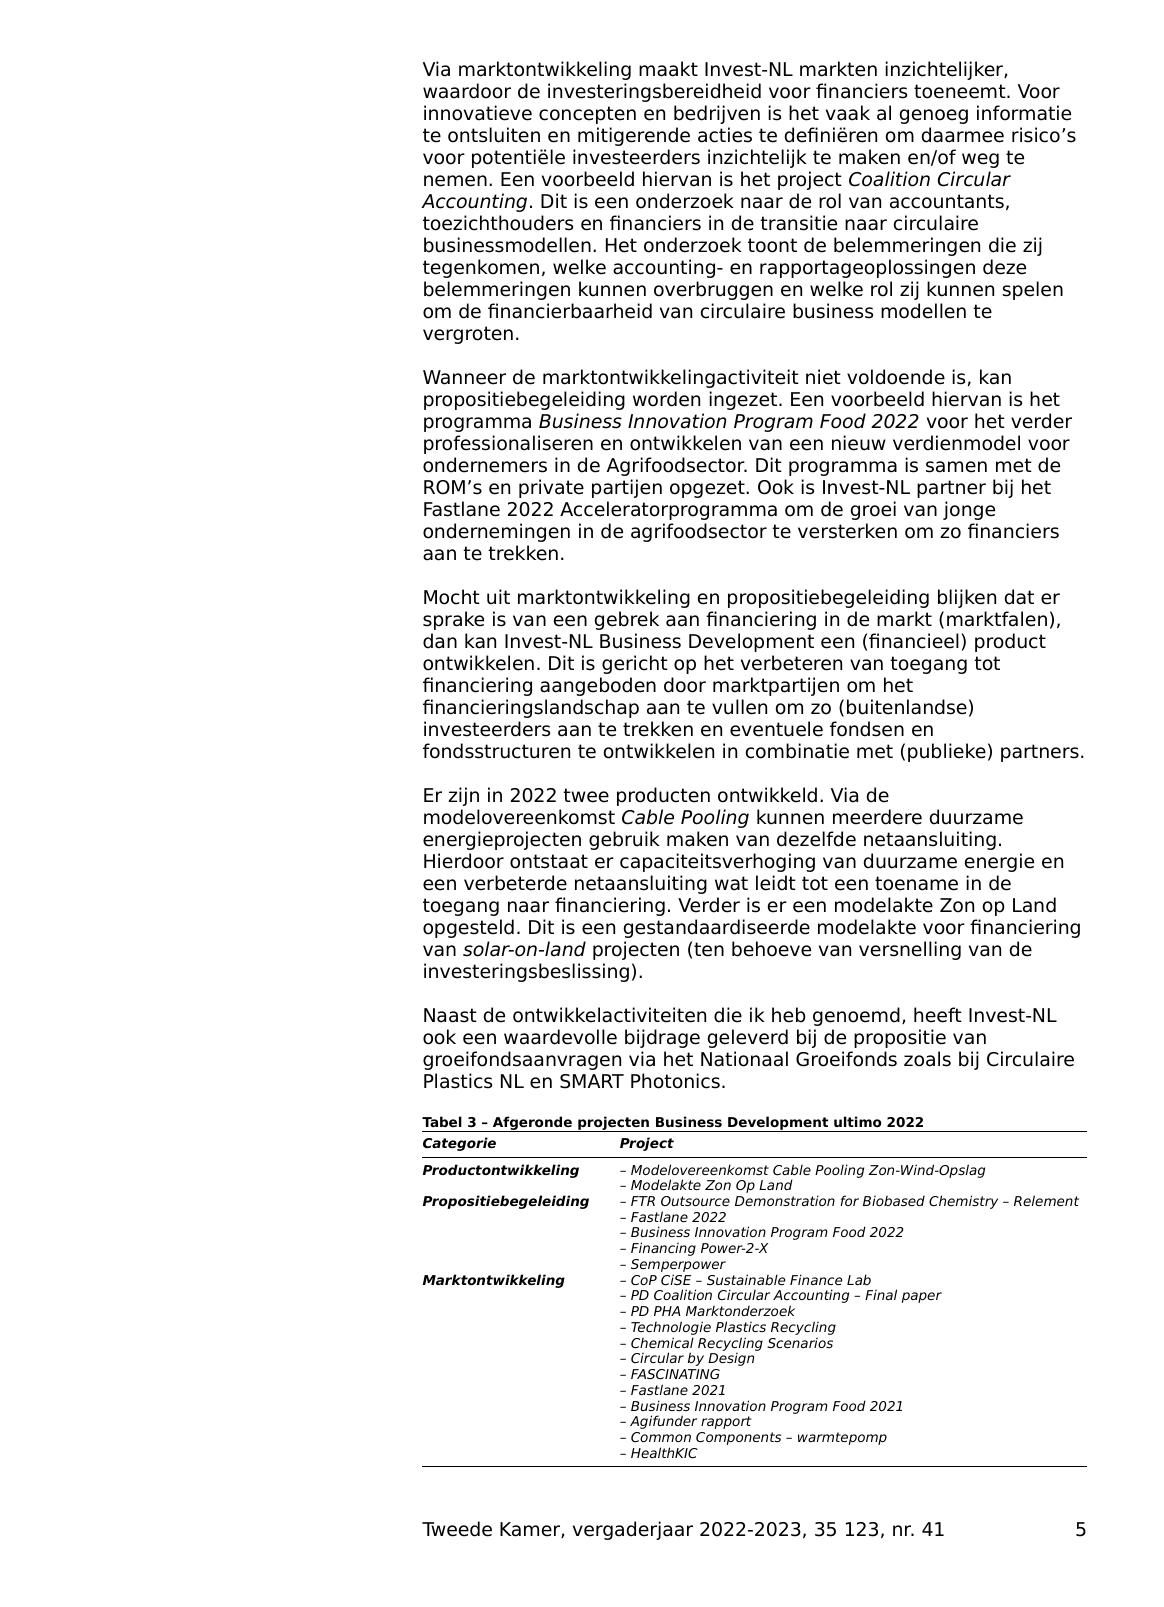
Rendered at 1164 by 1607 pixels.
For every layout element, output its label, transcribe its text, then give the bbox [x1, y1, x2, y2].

table_cell – FTR Outsource Demonstration for Biobased Chemistry – Relement – Fastlane 2022 – Business Innovation Program Food 2022 – Financing Power-2-X – Semperpower [614, 1194, 1087, 1272]
text Via marktontwikkeling maakt Invest-NL markten inzichtelijker, waardoor de investeringsbereidheid voor financiers toeneemt. Voor innovatieve concepten en bedrijven is het vaak al genoeg informatie te ontsluiten en mitigerende acties te definiëren om daarmee risico’s voor potentiële investeerders inzichtelijk te maken en/of weg te nemen. Een voorbeeld hiervan is het project Coalition Circular Accounting. Dit is een onderzoek naar de rol van accountants, toezichthouders en financiers in de transitie naar circulaire businessmodellen. Het onderzoek toont de belemmeringen die zij tegenkomen, welke accounting- en rapportageoplossingen deze belemmeringen kunnen overbruggen en welke rol zij kunnen spelen om de financierbaarheid van circulaire business modellen te vergroten. [422, 59, 1087, 345]
text Wanneer de marktontwikkelingactiviteit niet voldoende is, kan propositiebegeleiding worden ingezet. Een voorbeeld hiervan is het programma Business Innovation Program Food 2022 voor het verder professionaliseren en ontwikkelen van een nieuw verdienmodel voor ondernemers in de Agrifoodsector. Dit programma is samen met de ROM’s en private partijen opgezet. Ook is Invest-NL partner bij het Fastlane 2022 Acceleratorprogramma om de groei van jonge ondernemingen in de agrifoodsector te versterken om zo financiers aan te trekken. [422, 367, 1087, 565]
text Mocht uit marktontwikkeling en propositiebegeleiding blijken dat er sprake is van een gebrek aan financiering in de markt (marktfalen), dan kan Invest-NL Business Development een (financieel) product ontwikkelen. Dit is gericht op het verbeteren van toegang tot financiering aangeboden door marktpartijen om het financieringslandschap aan te vullen om zo (buitenlandse) investeerders aan te trekken en eventuele fondsen en fondsstructuren te ontwikkelen in combinatie met (publieke) partners. [422, 587, 1087, 763]
text Naast de ontwikkelactiviteiten die ik heb genoemd, heeft Invest-NL ook een waardevolle bijdrage geleverd bij de propositie van groeifondsaanvragen via het Nationaal Groeifonds zoals bij Circulaire Plastics NL en SMART Photonics. [422, 1005, 1087, 1093]
table_cell Categorie [422, 1132, 614, 1157]
table_header Tabel 3 – Afgeronde projecten Business Development ultimo 2022 [422, 1115, 1087, 1131]
text Er zijn in 2022 twee producten ontwikkeld. Via de modelovereenkomst Cable Pooling kunnen meerdere duurzame energieprojecten gebruik maken van dezelfde netaansluiting. Hierdoor ontstaat er capaciteitsverhoging van duurzame energie en een verbeterde netaansluiting wat leidt tot een toename in de toegang naar financiering. Verder is er een modelakte Zon op Land opgesteld. Dit is een gestandaardiseerde modelakte voor financiering van solar-on-land projecten (ten behoeve van versnelling van de investeringsbeslissing). [422, 785, 1087, 983]
table_cell Propositiebegeleiding [422, 1194, 614, 1272]
table_cell Marktontwikkeling [422, 1273, 614, 1466]
table_cell Project [614, 1132, 1087, 1157]
table_cell – CoP CiSE – Sustainable Finance Lab – PD Coalition Circular Accounting – Final paper – PD PHA Marktonderzoek – Technologie Plastics Recycling – Chemical Recycling Scenarios – Circular by Design – FASCINATING – Fastlane 2021 – Business Innovation Program Food 2021 – Agifunder rapport – Common Components – warmtepomp – HealthKIC [614, 1273, 1087, 1466]
table_cell – Modelovereenkomst Cable Pooling Zon-Wind-Opslag – Modelakte Zon Op Land [614, 1158, 1087, 1194]
table_cell Productontwikkeling [422, 1158, 614, 1194]
